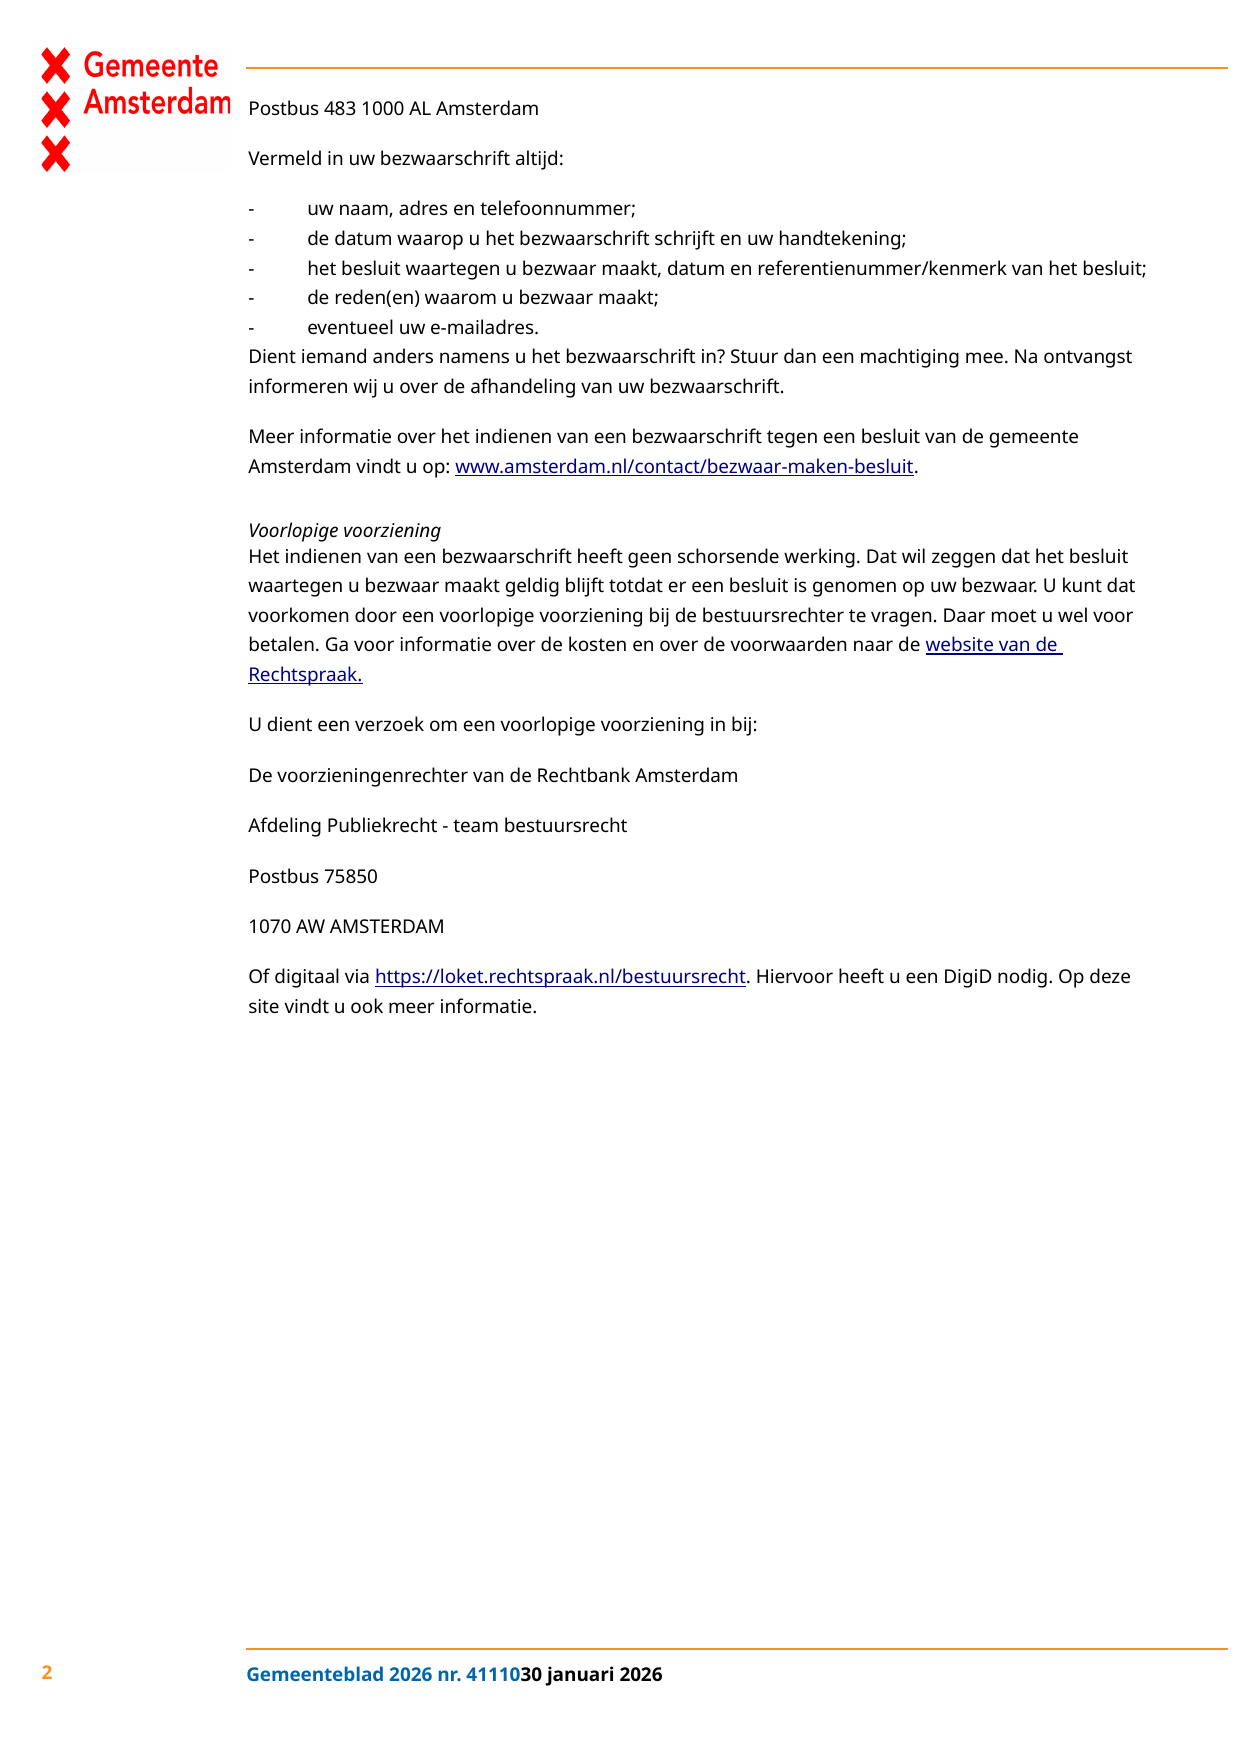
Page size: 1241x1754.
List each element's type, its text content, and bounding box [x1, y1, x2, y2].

text Meer informatie over het indienen van een bezwaarschrift tegen een besluit van de gemeente Amsterdam vindt u op: www.amsterdam.nl/contact/bezwaar-maken-besluit. [248, 423, 1152, 479]
text U dient een verzoek om een voorlopige voorziening in bij: [248, 712, 1152, 737]
list het besluit waartegen u bezwaar maakt, datum en referentienummer/kenmerk van het besluit; [248, 255, 1152, 281]
list uw naam, adres en telefoonnummer; [248, 196, 1152, 221]
text De voorzieningenrechter van de Rechtbank Amsterdam [248, 762, 1152, 788]
list de reden(en) waarom u bezwaar maakt; [248, 284, 1152, 310]
list eventueel uw e-mailadres. [248, 314, 1152, 340]
text Postbus 75850 [248, 863, 1152, 888]
text Voorlopige voorziening [248, 517, 1152, 543]
picture [41, 47, 231, 172]
text Vermeld in uw bezwaarschrift altijd: [248, 145, 1152, 171]
text Afdeling Publiekrecht - team bestuursrecht [248, 812, 1152, 838]
text Dient iemand anders namens u het bezwaarschrift in? Stuur dan een machtiging mee. Na ontvangst informeren wij u over de afhandeling van uw bezwaarschrift. [248, 343, 1152, 399]
text Het indienen van een bezwaarschrift heeft geen schorsende werking. Dat wil zeggen dat het besluit waartegen u bezwaar maakt geldig blijft totdat er een besluit is genomen op uw bezwaar. U kunt dat voorkomen door een voorlopige voorziening bij de bestuursrechter te vragen. Daar moet u wel voor betalen. Ga voor informatie over de kosten en over de voorwaarden naar de website van de Rechtspraak. [248, 543, 1152, 687]
list de datum waarop u het bezwaarschrift schrijft en uw handtekening; [248, 225, 1152, 251]
text Of digitaal via https://loket.rechtspraak.nl/bestuursrecht. Hiervoor heeft u een DigiD nodig. Op deze site vindt u ook meer informatie. [248, 964, 1152, 1019]
text 1070 AW AMSTERDAM [248, 913, 1152, 939]
text Postbus 483 1000 AL Amsterdam [248, 95, 1152, 121]
